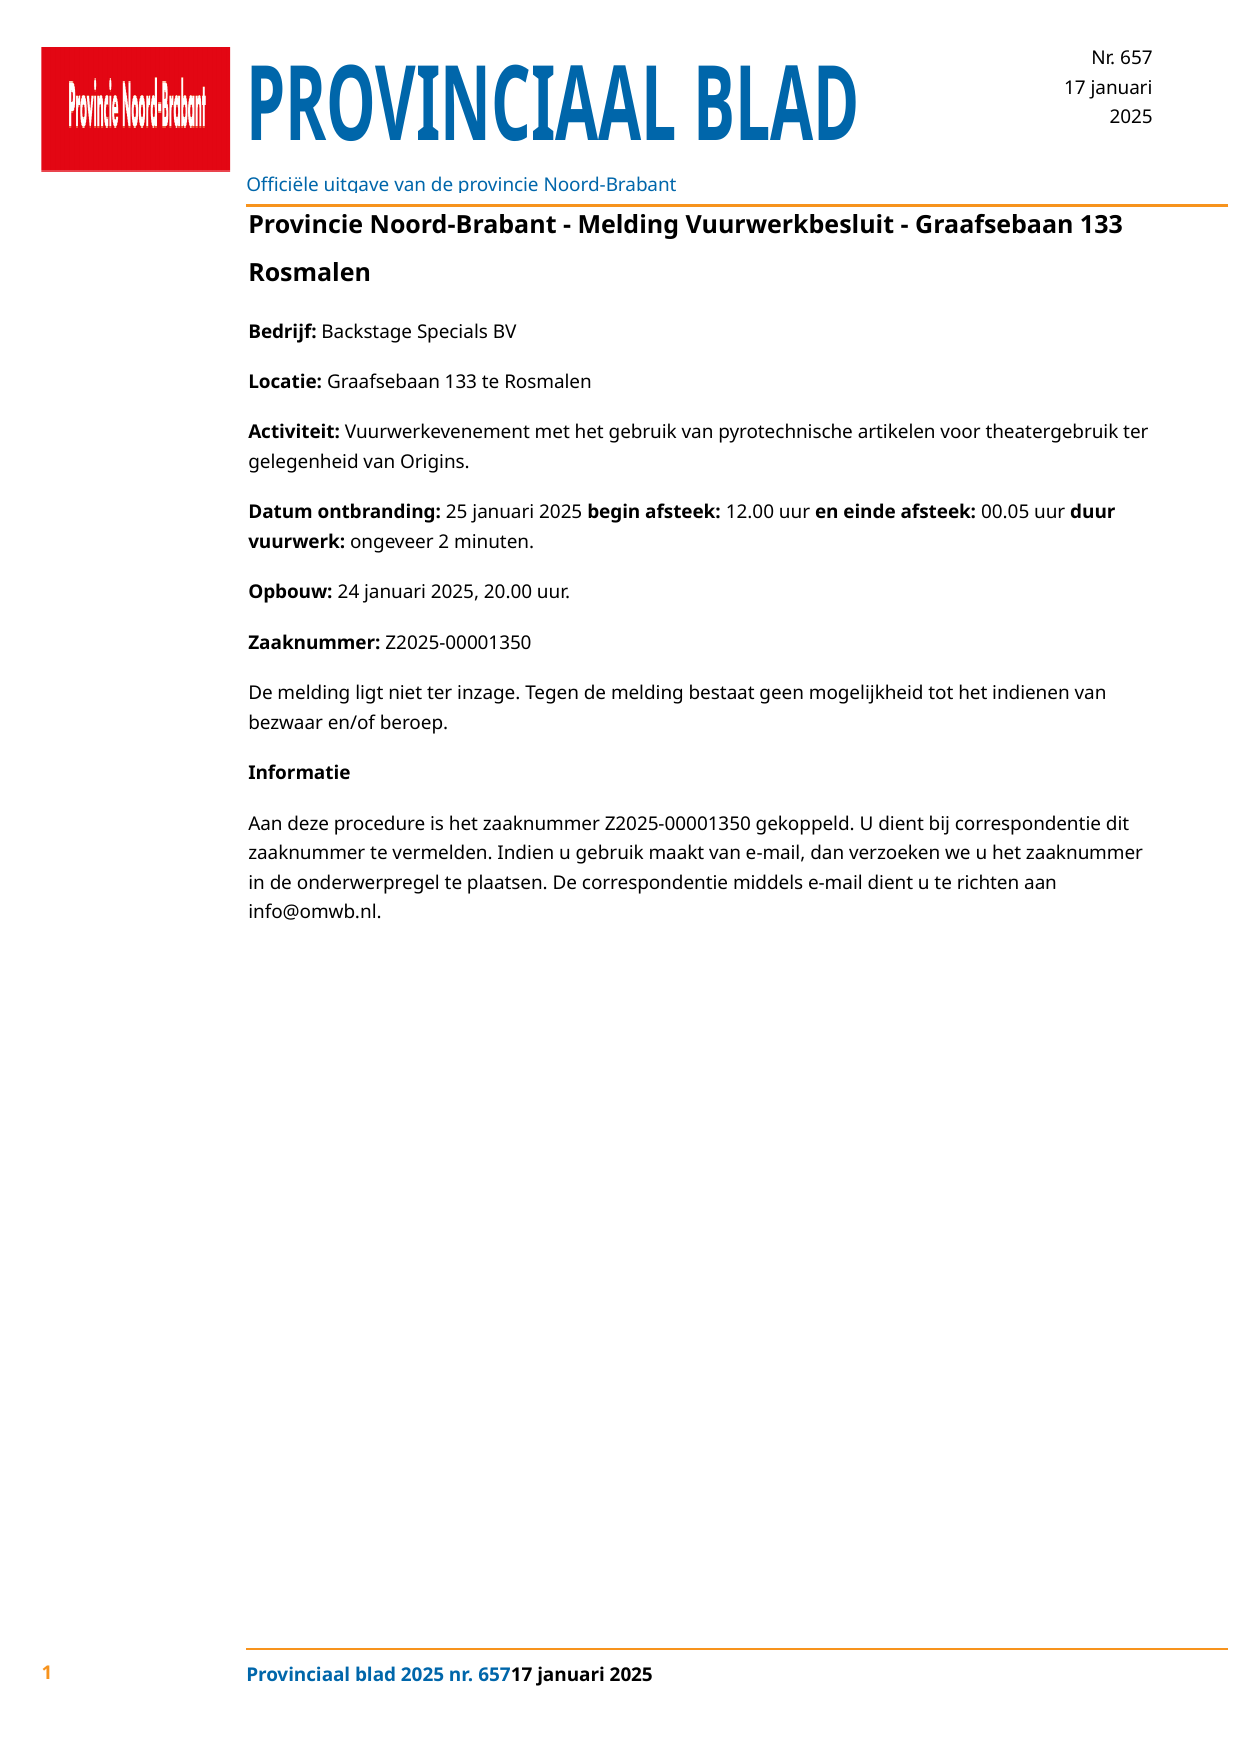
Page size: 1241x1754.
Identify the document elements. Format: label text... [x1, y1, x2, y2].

text Locatie: Graafsebaan 133 te Rosmalen [248, 368, 1152, 394]
text Datum ontbranding: 25 januari 2025 begin afsteek: 12.00 uur en einde afsteek: 00.05 uur duur vuurwerk: ongeveer 2 minuten. [248, 499, 1152, 554]
text Activiteit: Vuurwerkevenement met het gebruik van pyrotechnische artikelen voor theatergebruik ter gelegenheid van Origins. [248, 419, 1152, 474]
text Bedrijf: Backstage Specials BV [248, 318, 1152, 344]
text Opbouw: 24 januari 2025, 20.00 uur. [248, 579, 1152, 604]
text Informatie [248, 759, 1152, 785]
text Zaaknummer: Z2025-00001350 [248, 629, 1152, 655]
text Aan deze procedure is het zaaknummer Z2025-00001350 gekoppeld. U dient bij correspondentie dit zaaknummer te vermelden. Indien u gebruik maakt van e-mail, dan verzoeken we u het zaaknummer in de onderwerpregel te plaatsen. De correspondentie middels e-mail dient u te richten aan info@omwb.nl. [248, 810, 1152, 924]
text Provincie Noord-Brabant - Melding Vuurwerkbesluit - Graafsebaan 133 Rosmalen [248, 207, 1152, 288]
text De melding ligt niet ter inzage. Tegen de melding bestaat geen mogelijkheid tot het indienen van bezwaar en/of beroep. [248, 679, 1152, 735]
picture [41, 47, 231, 172]
